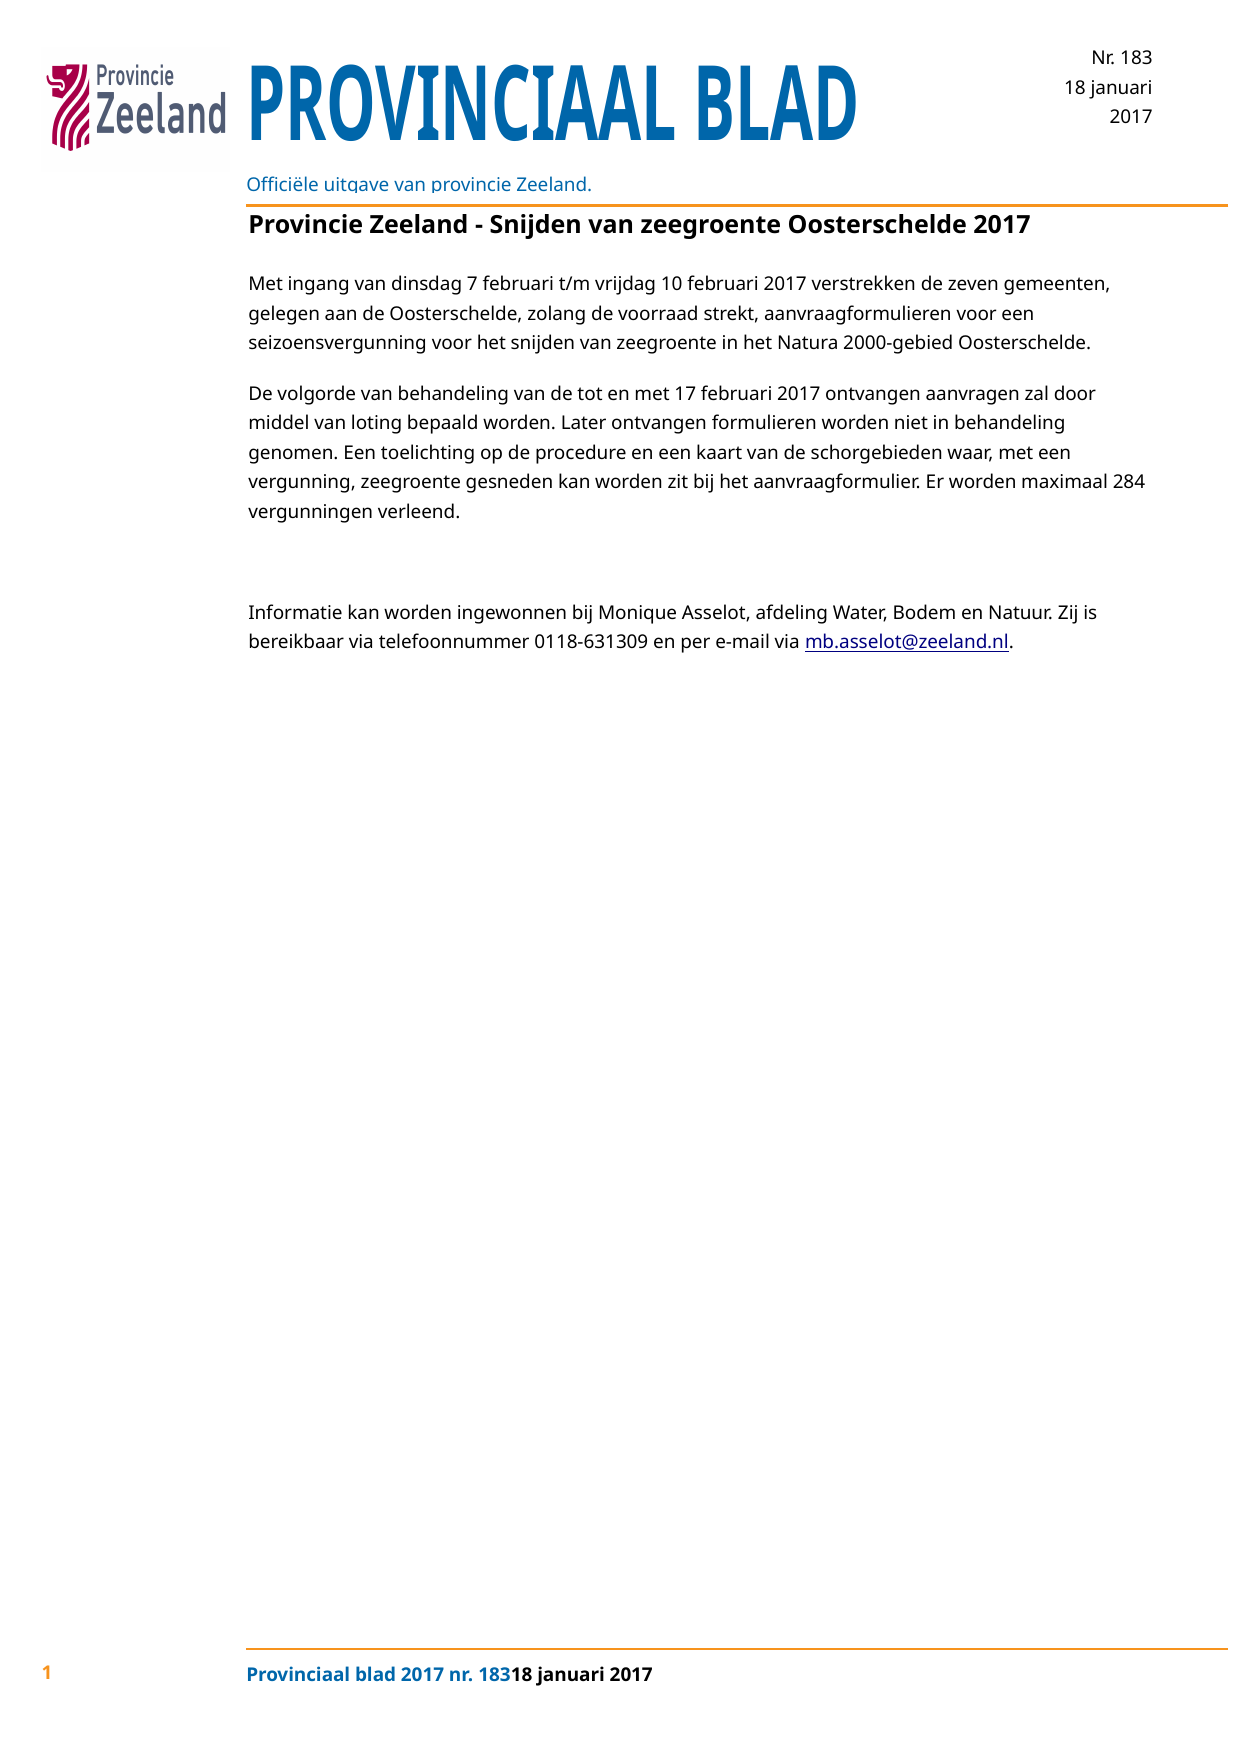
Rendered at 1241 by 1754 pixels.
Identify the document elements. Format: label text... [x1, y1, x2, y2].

text Provincie Zeeland - Snijden van zeegroente Oosterschelde 2017 [248, 207, 1152, 241]
picture [41, 47, 231, 172]
text De volgorde van behandeling van de tot en met 17 februari 2017 ontvangen aanvragen zal door middel van loting bepaald worden. Later ontvangen formulieren worden niet in behandeling genomen. Een toelichting op de procedure en een kaart van de schorgebieden waar, met een vergunning, zeegroente gesneden kan worden zit bij het aanvraagformulier. Er worden maximaal 284 vergunningen verleend. [248, 380, 1152, 524]
text Informatie kan worden ingewonnen bij Monique Asselot, afdeling Water, Bodem en Natuur. Zij is bereikbaar via telefoonnummer 0118-631309 en per e-mail via mb.asselot@zeeland.nl. [248, 599, 1152, 654]
text Met ingang van dinsdag 7 februari t/m vrijdag 10 februari 2017 verstrekken de zeven gemeenten, gelegen aan de Oosterschelde, zolang de voorraad strekt, aanvraagformulieren voor een seizoensvergunning voor het snijden van zeegroente in het Natura 2000-gebied Oosterschelde. [248, 270, 1152, 355]
